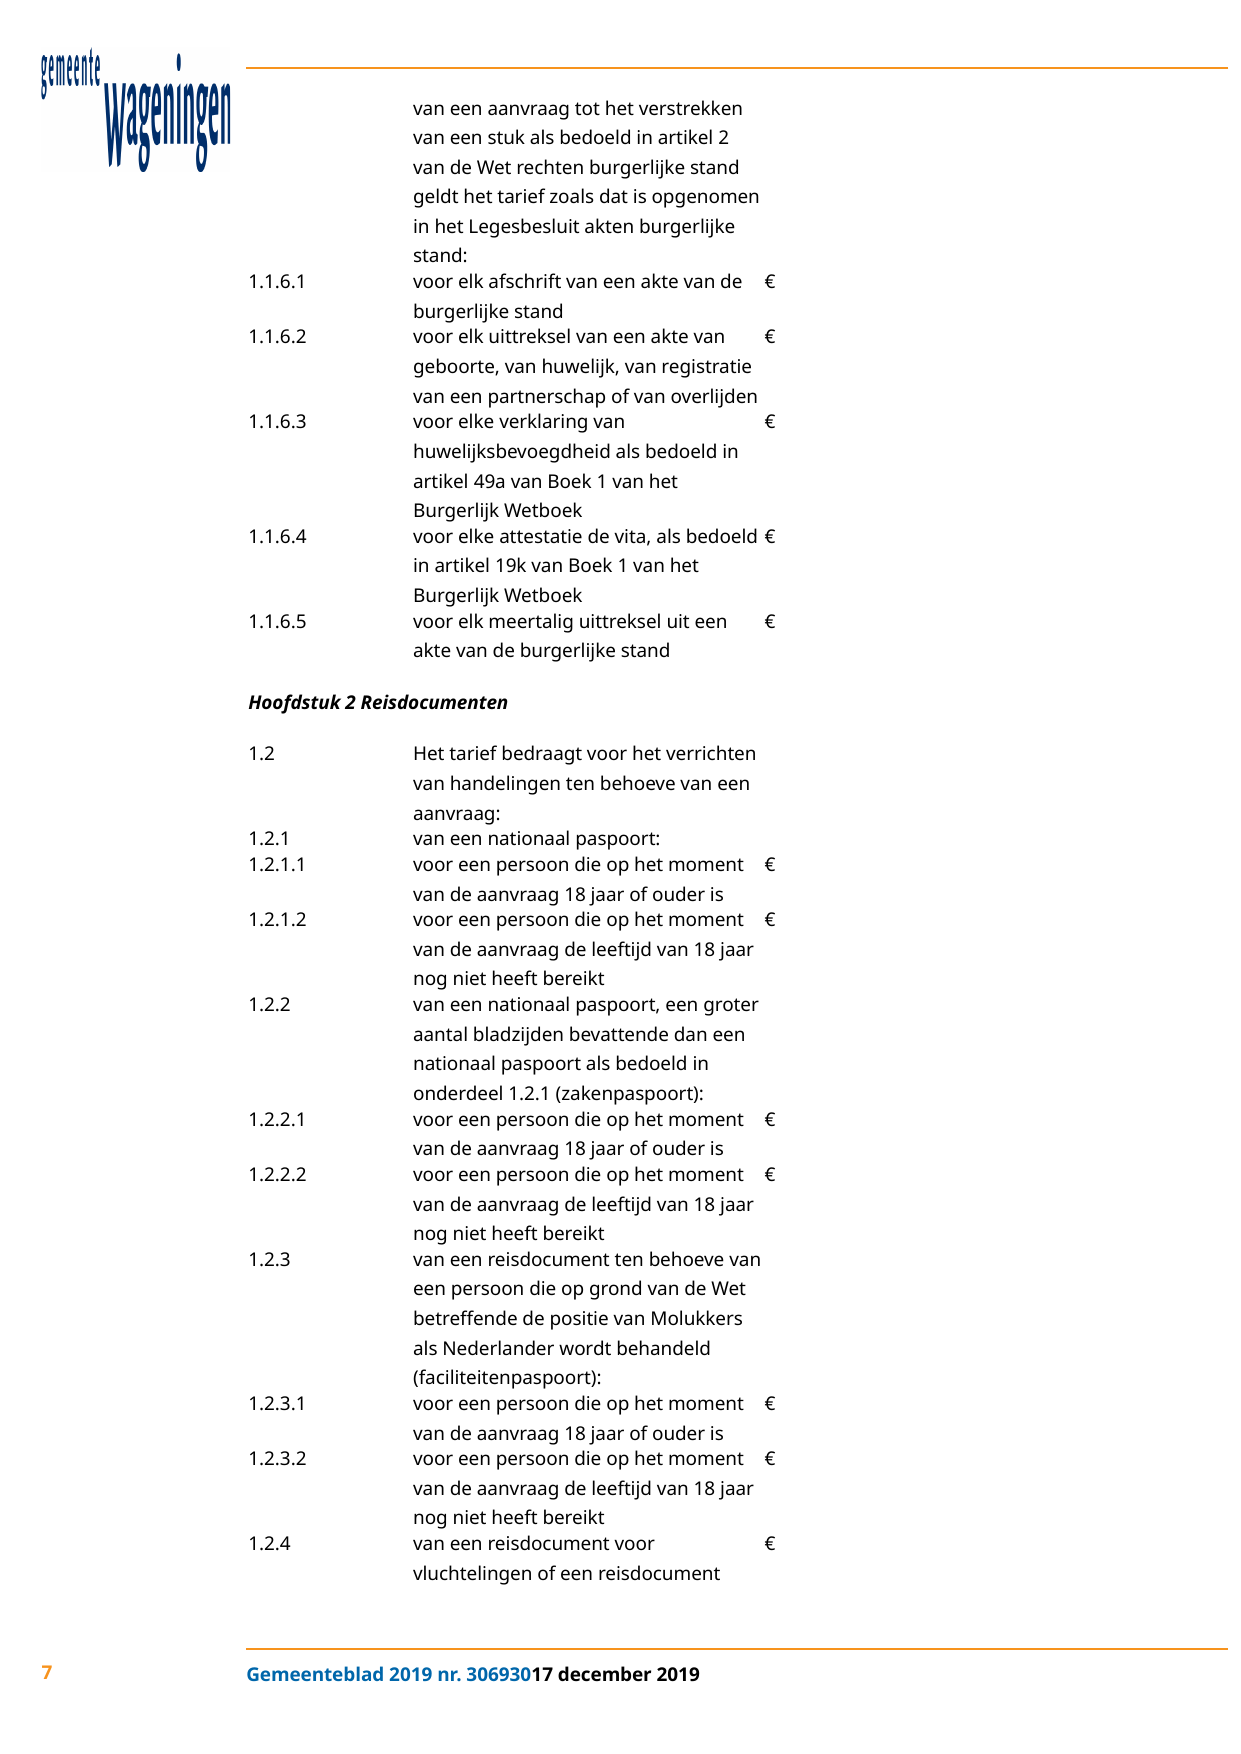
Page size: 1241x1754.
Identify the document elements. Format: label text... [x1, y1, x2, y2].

table_cell € [764, 324, 929, 409]
table_cell [764, 741, 929, 825]
table_cell [929, 1161, 1152, 1246]
table_cell € [764, 1445, 929, 1530]
table_cell [929, 95, 1152, 268]
table_cell [929, 1390, 1152, 1445]
table_cell [929, 1246, 1152, 1390]
table_cell 1.2.3.2 [248, 1445, 413, 1530]
table_cell [929, 663, 1152, 689]
table_cell [413, 715, 764, 741]
table_cell Hoofdstuk 2 Reisdocumenten [248, 689, 1152, 715]
table_cell [929, 1445, 1152, 1530]
table_cell € [764, 1161, 929, 1246]
table_cell van een nationaal paspoort: [413, 825, 764, 851]
table_cell 1.2 [248, 741, 413, 825]
table_cell 1.1.6.1 [248, 269, 413, 324]
table_cell [929, 825, 1152, 851]
table_cell € [764, 1530, 929, 1586]
table_cell [929, 324, 1152, 409]
table_cell van een aanvraag tot het verstrekken van een stuk als bedoeld in artikel 2 van de Wet rechten burgerlijke stand geldt het tarief zoals dat is opgenomen in het Legesbesluit akten burgerlijke stand: [413, 95, 764, 268]
table_cell [764, 1246, 929, 1390]
table_cell € [764, 1390, 929, 1445]
table_cell [929, 409, 1152, 523]
table_cell [764, 991, 929, 1106]
table_cell [929, 715, 1152, 741]
picture [41, 47, 231, 172]
table_cell 1.2.2 [248, 991, 413, 1106]
table_cell voor elk afschrift van een akte van de burgerlijke stand [413, 269, 764, 324]
table_cell [764, 663, 929, 689]
table_cell voor elke verklaring van huwelijksbevoegdheid als bedoeld in artikel 49a van Boek 1 van het Burgerlijk Wetboek [413, 409, 764, 523]
table_cell van een reisdocument ten behoeve van een persoon die op grond van de Wet betreffende de positie van Molukkers als Nederlander wordt behandeld (faciliteitenpaspoort): [413, 1246, 764, 1390]
table_cell voor elke attestatie de vita, als bedoeld in artikel 19k van Boek 1 van het Burgerlijk Wetboek [413, 523, 764, 608]
table_cell [929, 608, 1152, 663]
table_cell 1.1.6.2 [248, 324, 413, 409]
table_cell voor een persoon die op het moment van de aanvraag de leeftijd van 18 jaar nog niet heeft bereikt [413, 906, 764, 991]
table_cell 1.2.1.2 [248, 906, 413, 991]
table_cell [929, 741, 1152, 825]
table_cell [929, 523, 1152, 608]
table_cell [248, 95, 413, 268]
table_cell 1.2.1 [248, 825, 413, 851]
table_cell [764, 715, 929, 741]
table_cell [929, 991, 1152, 1106]
table_cell Het tarief bedraagt voor het verrichten van handelingen ten behoeve van een aanvraag: [413, 741, 764, 825]
table_cell voor een persoon die op het moment van de aanvraag 18 jaar of ouder is [413, 851, 764, 906]
table_cell [929, 269, 1152, 324]
table_cell 1.2.3.1 [248, 1390, 413, 1445]
table_cell 1.2.3 [248, 1246, 413, 1390]
table_cell [764, 825, 929, 851]
table_cell [929, 906, 1152, 991]
table_cell voor een persoon die op het moment van de aanvraag de leeftijd van 18 jaar nog niet heeft bereikt [413, 1161, 764, 1246]
table_cell € [764, 409, 929, 523]
table_cell voor elk meertalig uittreksel uit een akte van de burgerlijke stand [413, 608, 764, 663]
table_cell [929, 1106, 1152, 1161]
table_cell 1.2.1.1 [248, 851, 413, 906]
table_cell € [764, 1106, 929, 1161]
table_cell 1.1.6.3 [248, 409, 413, 523]
table_cell voor een persoon die op het moment van de aanvraag 18 jaar of ouder is [413, 1390, 764, 1445]
table_cell [929, 1530, 1152, 1586]
table_cell voor elk uittreksel van een akte van geboorte, van huwelijk, van registratie van een partnerschap of van overlijden [413, 324, 764, 409]
table_cell van een reisdocument voor vluchtelingen of een reisdocument [413, 1530, 764, 1586]
table_cell [248, 715, 413, 741]
table_cell 1.2.2.2 [248, 1161, 413, 1246]
table_cell € [764, 608, 929, 663]
table_cell [764, 95, 929, 268]
table_cell van een nationaal paspoort, een groter aantal bladzijden bevattende dan een nationaal paspoort als bedoeld in onderdeel 1.2.1 (zakenpaspoort): [413, 991, 764, 1106]
table_cell [248, 663, 413, 689]
table_cell voor een persoon die op het moment van de aanvraag de leeftijd van 18 jaar nog niet heeft bereikt [413, 1445, 764, 1530]
table_cell voor een persoon die op het moment van de aanvraag 18 jaar of ouder is [413, 1106, 764, 1161]
table_cell 1.2.2.1 [248, 1106, 413, 1161]
table_cell 1.1.6.4 [248, 523, 413, 608]
table_cell 1.1.6.5 [248, 608, 413, 663]
table_cell [413, 663, 764, 689]
table_cell € [764, 851, 929, 906]
table_cell 1.2.4 [248, 1530, 413, 1586]
table_cell € [764, 523, 929, 608]
table_cell [929, 851, 1152, 906]
table_cell € [764, 906, 929, 991]
table_cell € [764, 269, 929, 324]
